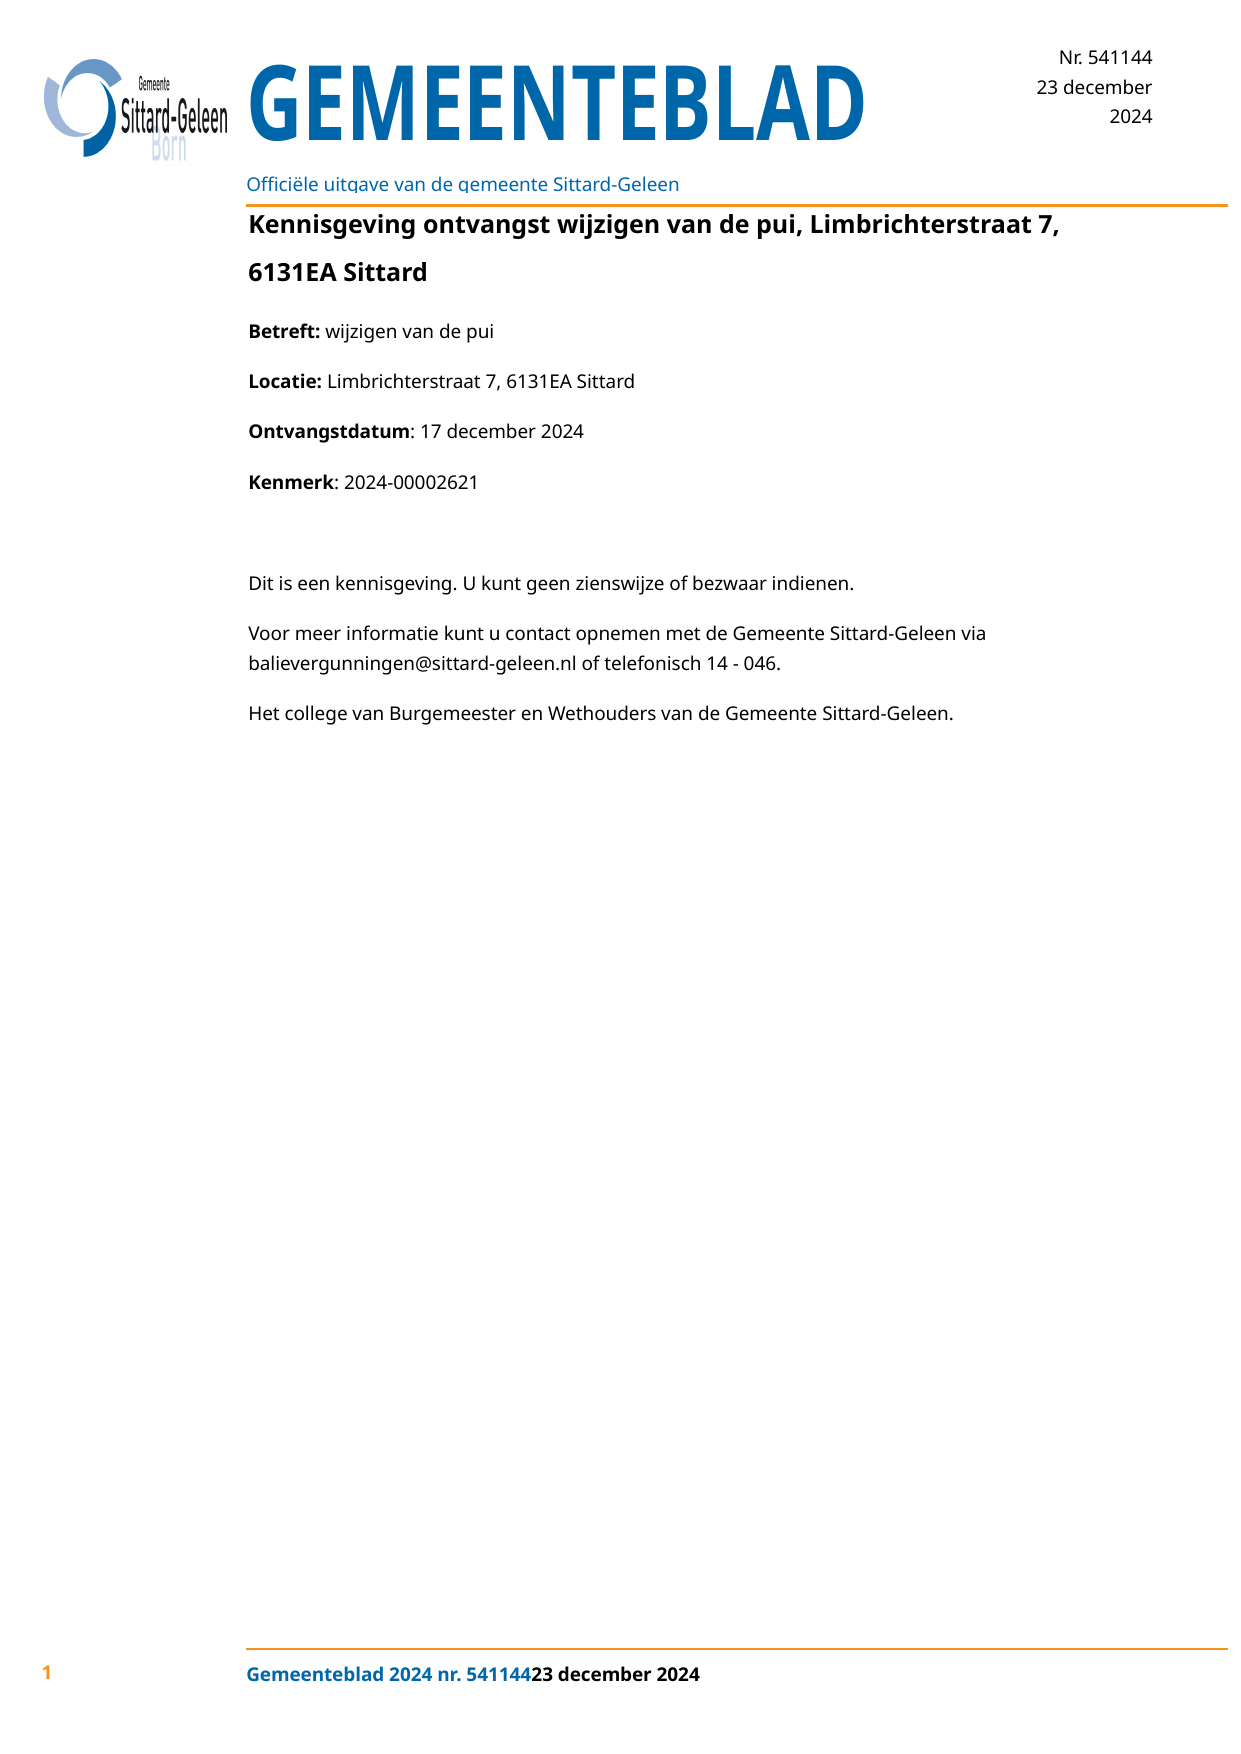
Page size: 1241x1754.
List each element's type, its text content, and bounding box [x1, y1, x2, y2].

text Dit is een kennisgeving. U kunt geen zienswijze of bezwaar indienen. [248, 570, 1152, 596]
text Kenmerk: 2024-00002621 [248, 469, 1152, 495]
picture [41, 47, 231, 172]
text Kennisgeving ontvangst wijzigen van de pui, Limbrichterstraat 7, 6131EA Sittard [248, 207, 1152, 288]
text Voor meer informatie kunt u contact opnemen met de Gemeente Sittard-Geleen via balievergunningen@sittard-geleen.nl of telefonisch 14 - 046. [248, 620, 1152, 676]
text Betreft: wijzigen van de pui [248, 318, 1152, 344]
text Ontvangstdatum: 17 december 2024 [248, 419, 1152, 444]
text Het college van Burgemeester en Wethouders van de Gemeente Sittard-Geleen. [248, 700, 1152, 726]
text Locatie: Limbrichterstraat 7, 6131EA Sittard [248, 368, 1152, 394]
